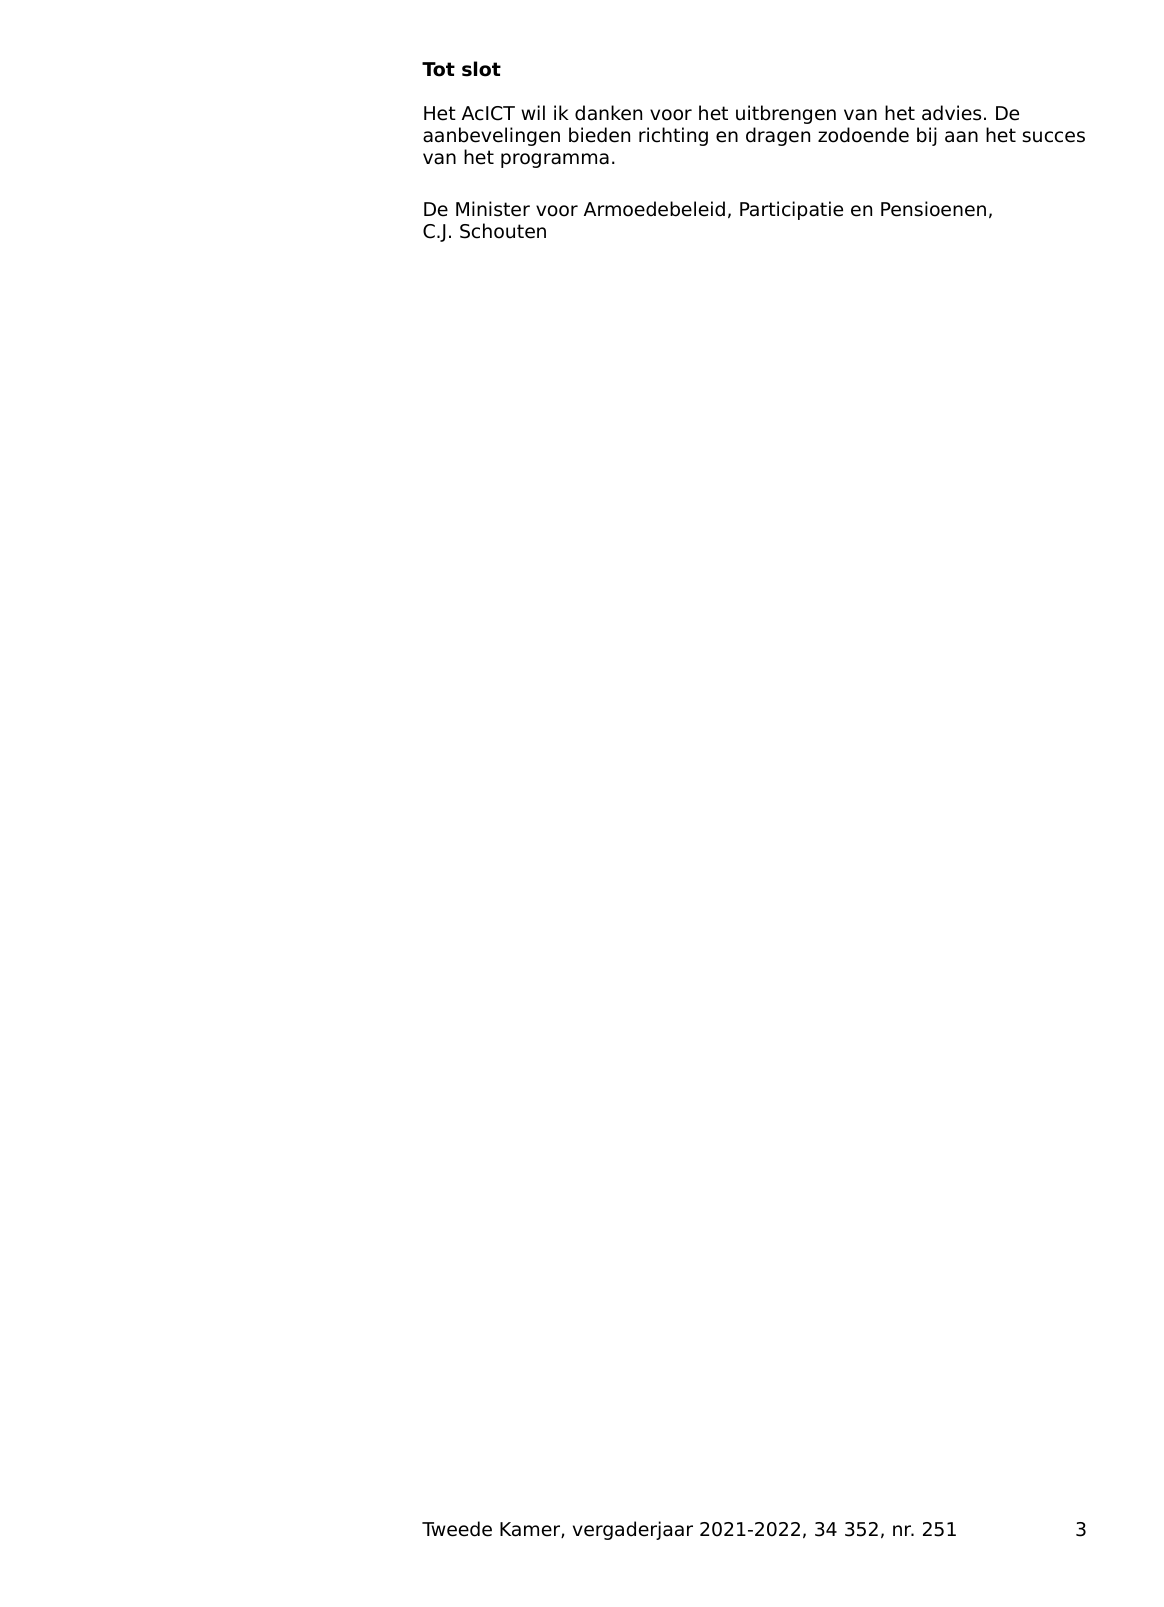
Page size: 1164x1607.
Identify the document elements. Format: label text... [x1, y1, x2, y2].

subtitle Tot slot [422, 59, 1087, 81]
text Het AcICT wil ik danken voor het uitbrengen van het advies. De aanbevelingen bieden richting en dragen zodoende bij aan het succes van het programma. [422, 103, 1087, 169]
text De Minister voor Armoedebeleid, Participatie en Pensioenen, C.J. Schouten [422, 199, 1087, 243]
